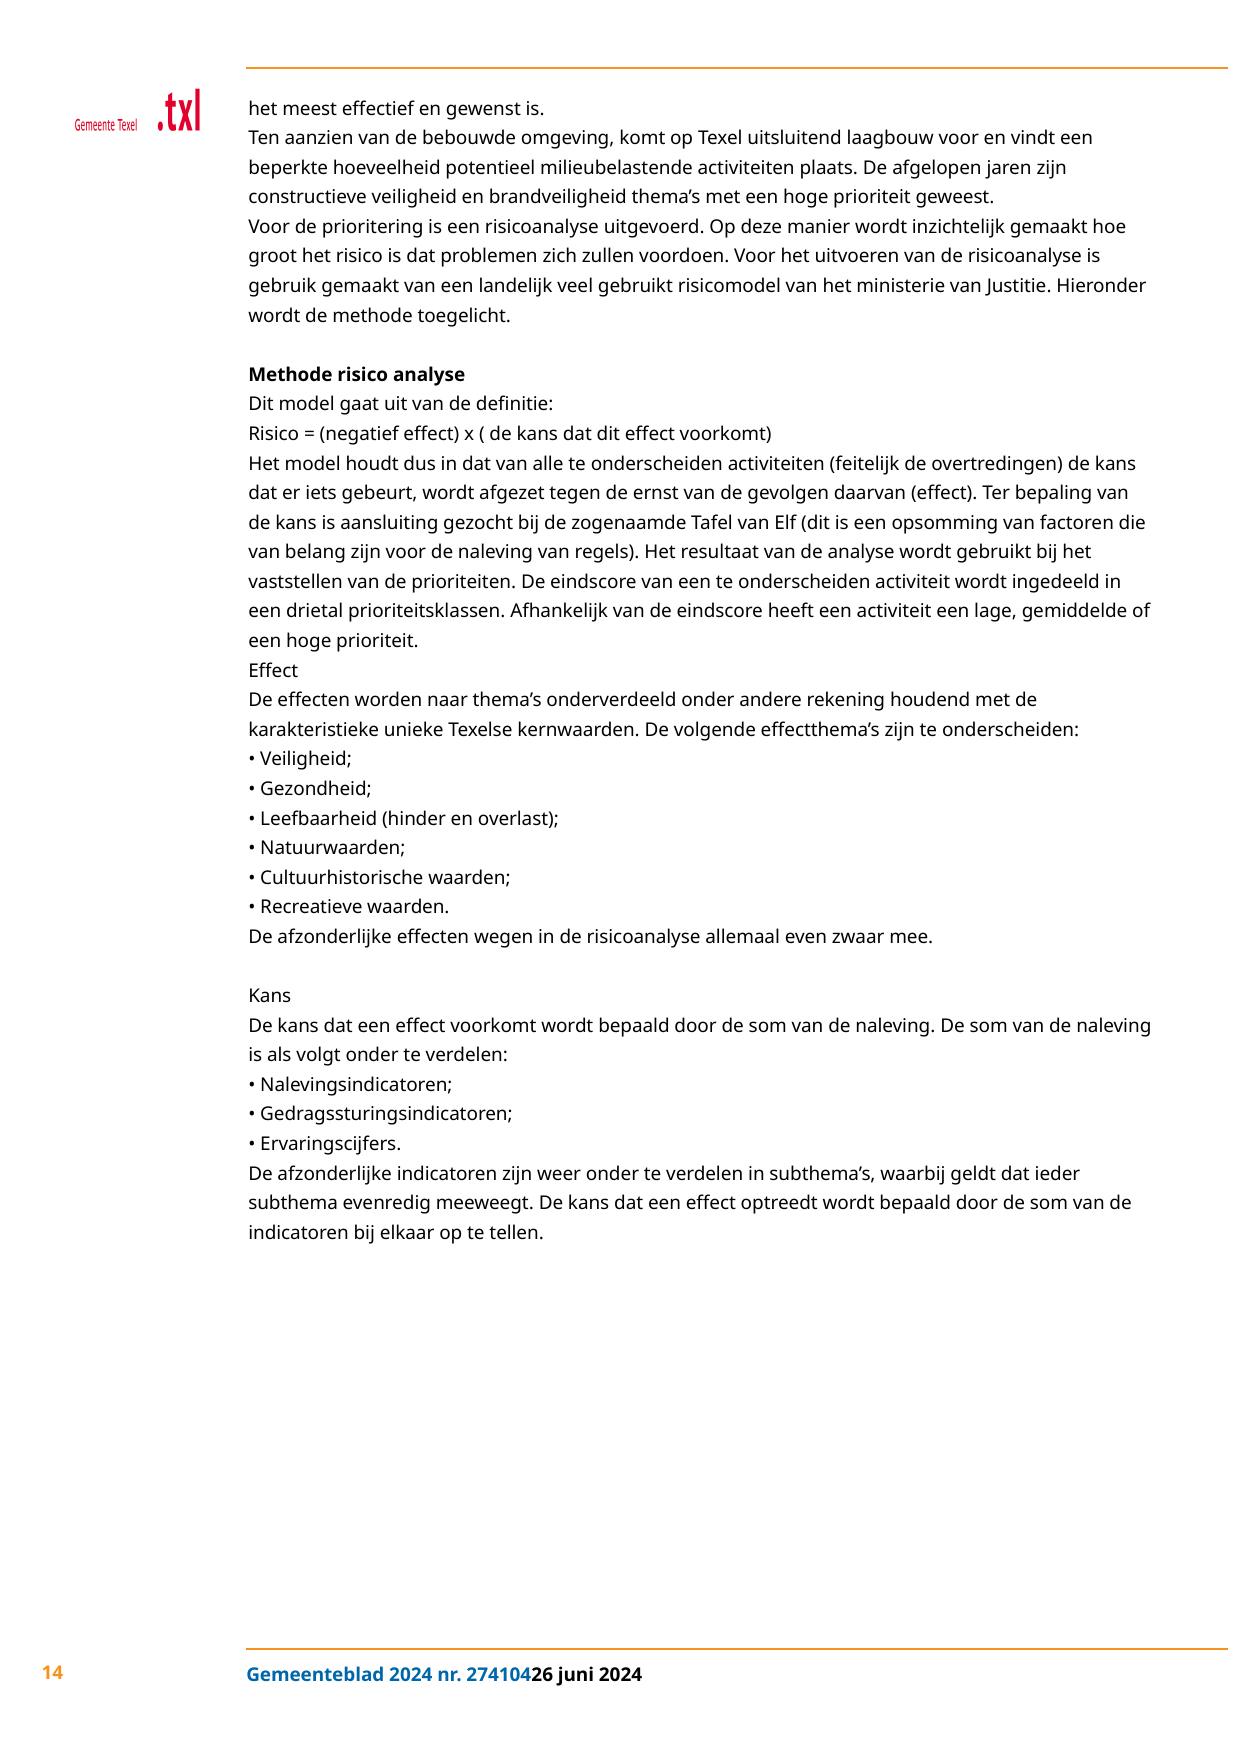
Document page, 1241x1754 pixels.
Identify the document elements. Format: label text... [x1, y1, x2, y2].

text • Leefbaarheid (hinder en overlast); [248, 805, 1152, 831]
text Kans [248, 982, 1152, 1008]
text • Gezondheid; [248, 775, 1152, 801]
text • Ervaringscijfers. [248, 1130, 1152, 1156]
text Methode risico analyse [248, 361, 1152, 387]
text De afzonderlijke indicatoren zijn weer onder te verdelen in subthema’s, waarbij geldt dat ieder subthema evenredig meeweegt. De kans dat een effect optreedt wordt bepaald door de som van de indicatoren bij elkaar op te tellen. [248, 1160, 1152, 1245]
text • Veiligheid; [248, 746, 1152, 771]
text De effecten worden naar thema’s onderverdeeld onder andere rekening houdend met de karakteristieke unieke Texelse kernwaarden. De volgende effectthema’s zijn te onderscheiden: [248, 686, 1152, 742]
text De kans dat een effect voorkomt wordt bepaald door de som van de naleving. De som van de naleving is als volgt onder te verdelen: [248, 1012, 1152, 1067]
text Ten aanzien van de bebouwde omgeving, komt op Texel uitsluitend laagbouw voor en vindt een beperkte hoeveelheid potentieel milieubelastende activiteiten plaats. De afgelopen jaren zijn constructieve veiligheid en brandveiligheid thema’s met een hoge prioriteit geweest. [248, 124, 1152, 209]
text Risico = (negatief effect) x ( de kans dat dit effect voorkomt) [248, 420, 1152, 446]
text • Cultuurhistorische waarden; [248, 864, 1152, 890]
text het meest effectief en gewenst is. [248, 95, 1152, 121]
text Dit model gaat uit van de definitie: [248, 391, 1152, 416]
text Het model houdt dus in dat van alle te onderscheiden activiteiten (feitelijk de overtredingen) de kans dat er iets gebeurt, wordt afgezet tegen de ernst van de gevolgen daarvan (effect). Ter bepaling van de kans is aansluiting gezocht bij de zogenaamde Tafel van Elf (dit is een opsomming van factoren die van belang zijn voor de naleving van regels). Het resultaat van de analyse wordt gebruikt bij het vaststellen van de prioriteiten. De eindscore van een te onderscheiden activiteit wordt ingedeeld in een drietal prioriteitsklassen. Afhankelijk van de eindscore heeft een activiteit een lage, gemiddelde of een hoge prioriteit. [248, 450, 1152, 653]
text • Nalevingsindicatoren; [248, 1071, 1152, 1097]
picture [41, 47, 231, 172]
text Voor de prioritering is een risicoanalyse uitgevoerd. Op deze manier wordt inzichtelijk gemaakt hoe groot het risico is dat problemen zich zullen voordoen. Voor het uitvoeren van de risicoanalyse is gebruik gemaakt van een landelijk veel gebruikt risicomodel van het ministerie van Justitie. Hieronder wordt de methode toegelicht. [248, 213, 1152, 328]
text • Gedragssturingsindicatoren; [248, 1101, 1152, 1126]
text De afzonderlijke effecten wegen in de risicoanalyse allemaal even zwaar mee. [248, 923, 1152, 949]
text • Recreatieve waarden. [248, 893, 1152, 919]
text • Natuurwaarden; [248, 834, 1152, 860]
text Effect [248, 657, 1152, 683]
